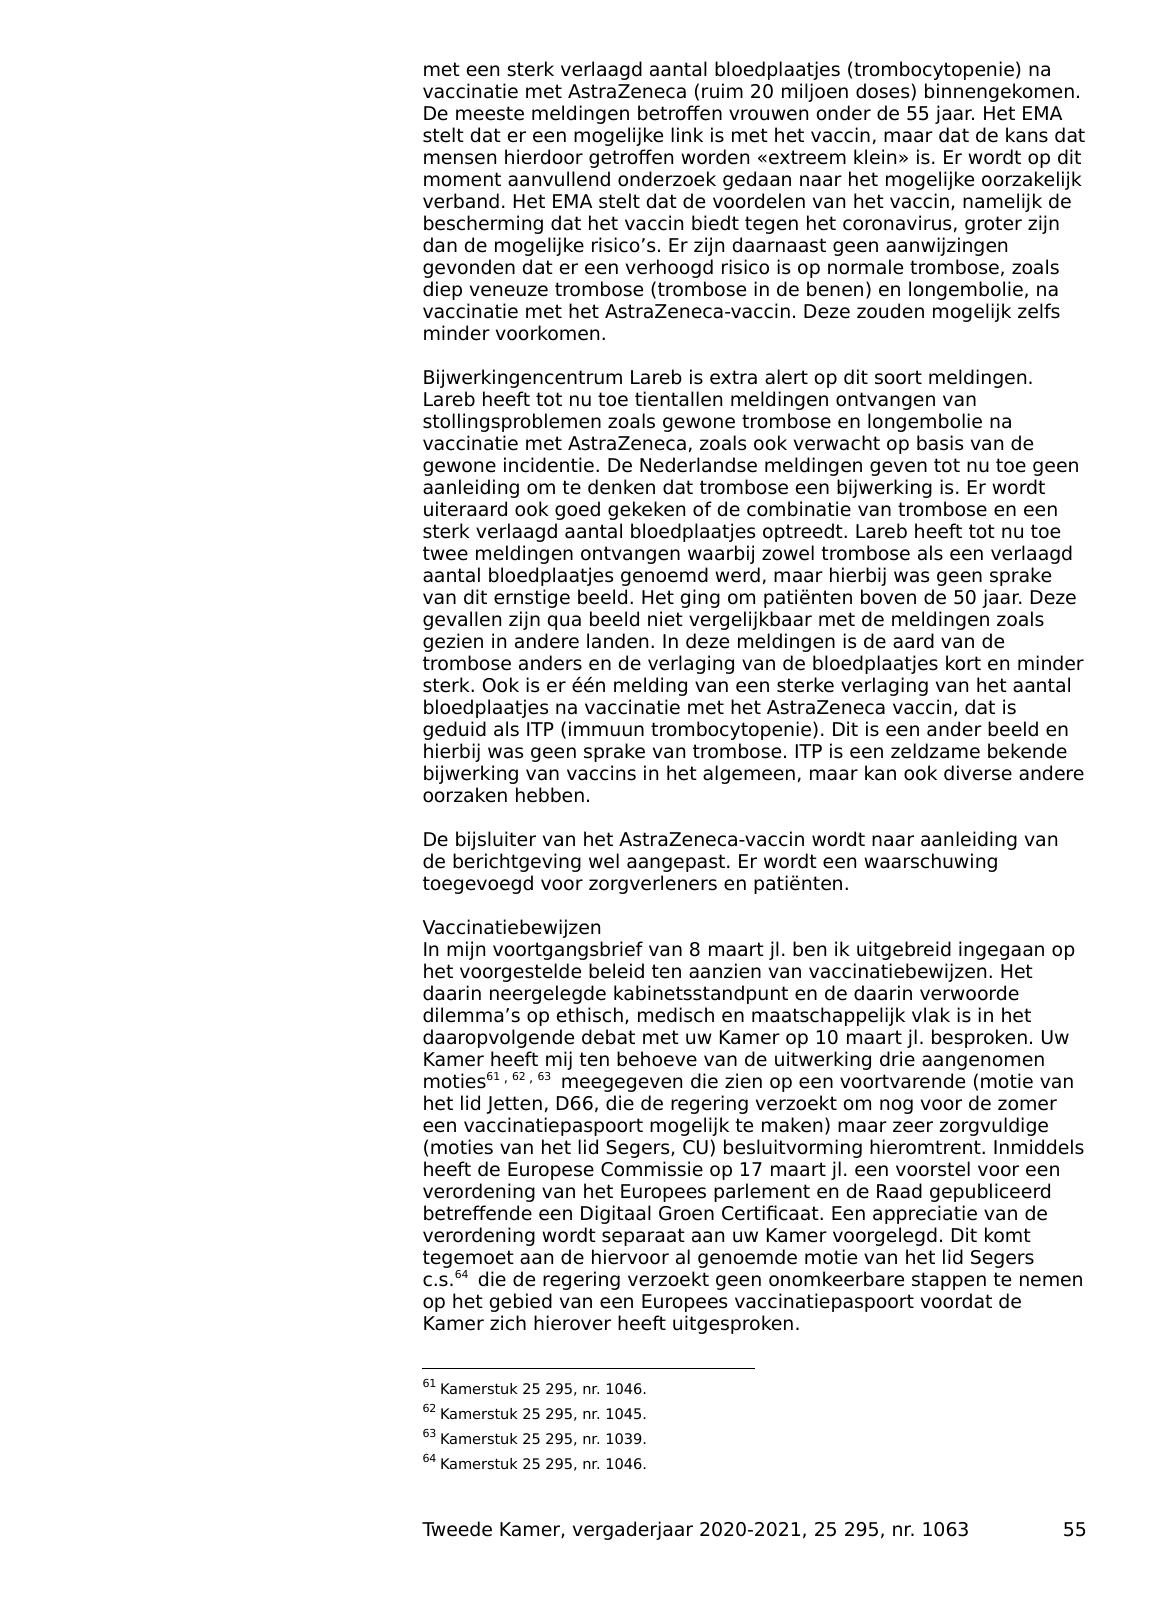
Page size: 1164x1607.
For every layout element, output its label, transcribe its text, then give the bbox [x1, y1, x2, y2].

text met een sterk verlaagd aantal bloedplaatjes (trombocytopenie) na vaccinatie met AstraZeneca (ruim 20 miljoen doses) binnengekomen. De meeste meldingen betroffen vrouwen onder de 55 jaar. Het EMA stelt dat er een mogelijke link is met het vaccin, maar dat de kans dat mensen hierdoor getroffen worden «extreem klein» is. Er wordt op dit moment aanvullend onderzoek gedaan naar het mogelijke oorzakelijk verband. Het EMA stelt dat de voordelen van het vaccin, namelijk de bescherming dat het vaccin biedt tegen het coronavirus, groter zijn dan de mogelijke risico’s. Er zijn daarnaast geen aanwijzingen gevonden dat er een verhoogd risico is op normale trombose, zoals diep veneuze trombose (trombose in de benen) en longembolie, na vaccinatie met het AstraZeneca-vaccin. Deze zouden mogelijk zelfs minder voorkomen. [422, 59, 1087, 345]
text Kamerstuk 25 295, nr. 1045. [422, 1402, 1087, 1424]
text Kamerstuk 25 295, nr. 1046. [422, 1452, 1087, 1474]
text De bijsluiter van het AstraZeneca-vaccin wordt naar aanleiding van de berichtgeving wel aangepast. Er wordt een waarschuwing toegevoegd voor zorgverleners en patiënten. [422, 829, 1087, 895]
text Kamerstuk 25 295, nr. 1039. [422, 1427, 1087, 1449]
text Kamerstuk 25 295, nr. 1046. [422, 1377, 1087, 1399]
text In mijn voortgangsbrief van 8 maart jl. ben ik uitgebreid ingegaan op het voorgestelde beleid ten aanzien van vaccinatiebewijzen. Het daarin neergelegde kabinetsstandpunt en de daarin verwoorde dilemma’s op ethisch, medisch en maatschappelijk vlak is in het daaropvolgende debat met uw Kamer op 10 maart jl. besproken. Uw Kamer heeft mij ten behoeve van de uitwerking drie aangenomen moties, , meegegeven die zien op een voortvarende (motie van het lid Jetten, D66, die de regering verzoekt om nog voor de zomer een vaccinatiepaspoort mogelijk te maken) maar zeer zorgvuldige (moties van het lid Segers, CU) besluitvorming hieromtrent. Inmiddels heeft de Europese Commissie op 17 maart jl. een voorstel voor een verordening van het Europees parlement en de Raad gepubliceerd betreffende een Digitaal Groen Certificaat. Een appreciatie van de verordening wordt separaat aan uw Kamer voorgelegd. Dit komt tegemoet aan de hiervoor al genoemde motie van het lid Segers c.s. die de regering verzoekt geen onomkeerbare stappen te nemen op het gebied van een Europees vaccinatiepaspoort voordat de Kamer zich hierover heeft uitgesproken. [422, 939, 1087, 1334]
text Bijwerkingencentrum Lareb is extra alert op dit soort meldingen. Lareb heeft tot nu toe tientallen meldingen ontvangen van stollingsproblemen zoals gewone trombose en longembolie na vaccinatie met AstraZeneca, zoals ook verwacht op basis van de gewone incidentie. De Nederlandse meldingen geven tot nu toe geen aanleiding om te denken dat trombose een bijwerking is. Er wordt uiteraard ook goed gekeken of de combinatie van trombose en een sterk verlaagd aantal bloedplaatjes optreedt. Lareb heeft tot nu toe twee meldingen ontvangen waarbij zowel trombose als een verlaagd aantal bloedplaatjes genoemd werd, maar hierbij was geen sprake van dit ernstige beeld. Het ging om patiënten boven de 50 jaar. Deze gevallen zijn qua beeld niet vergelijkbaar met de meldingen zoals gezien in andere landen. In deze meldingen is de aard van de trombose anders en de verlaging van de bloedplaatjes kort en minder sterk. Ook is er één melding van een sterke verlaging van het aantal bloedplaatjes na vaccinatie met het AstraZeneca vaccin, dat is geduid als ITP (immuun trombocytopenie). Dit is een ander beeld en hierbij was geen sprake van trombose. ITP is een zeldzame bekende bijwerking van vaccins in het algemeen, maar kan ook diverse andere oorzaken hebben. [422, 367, 1087, 807]
text Vaccinatiebewijzen [422, 917, 1087, 939]
